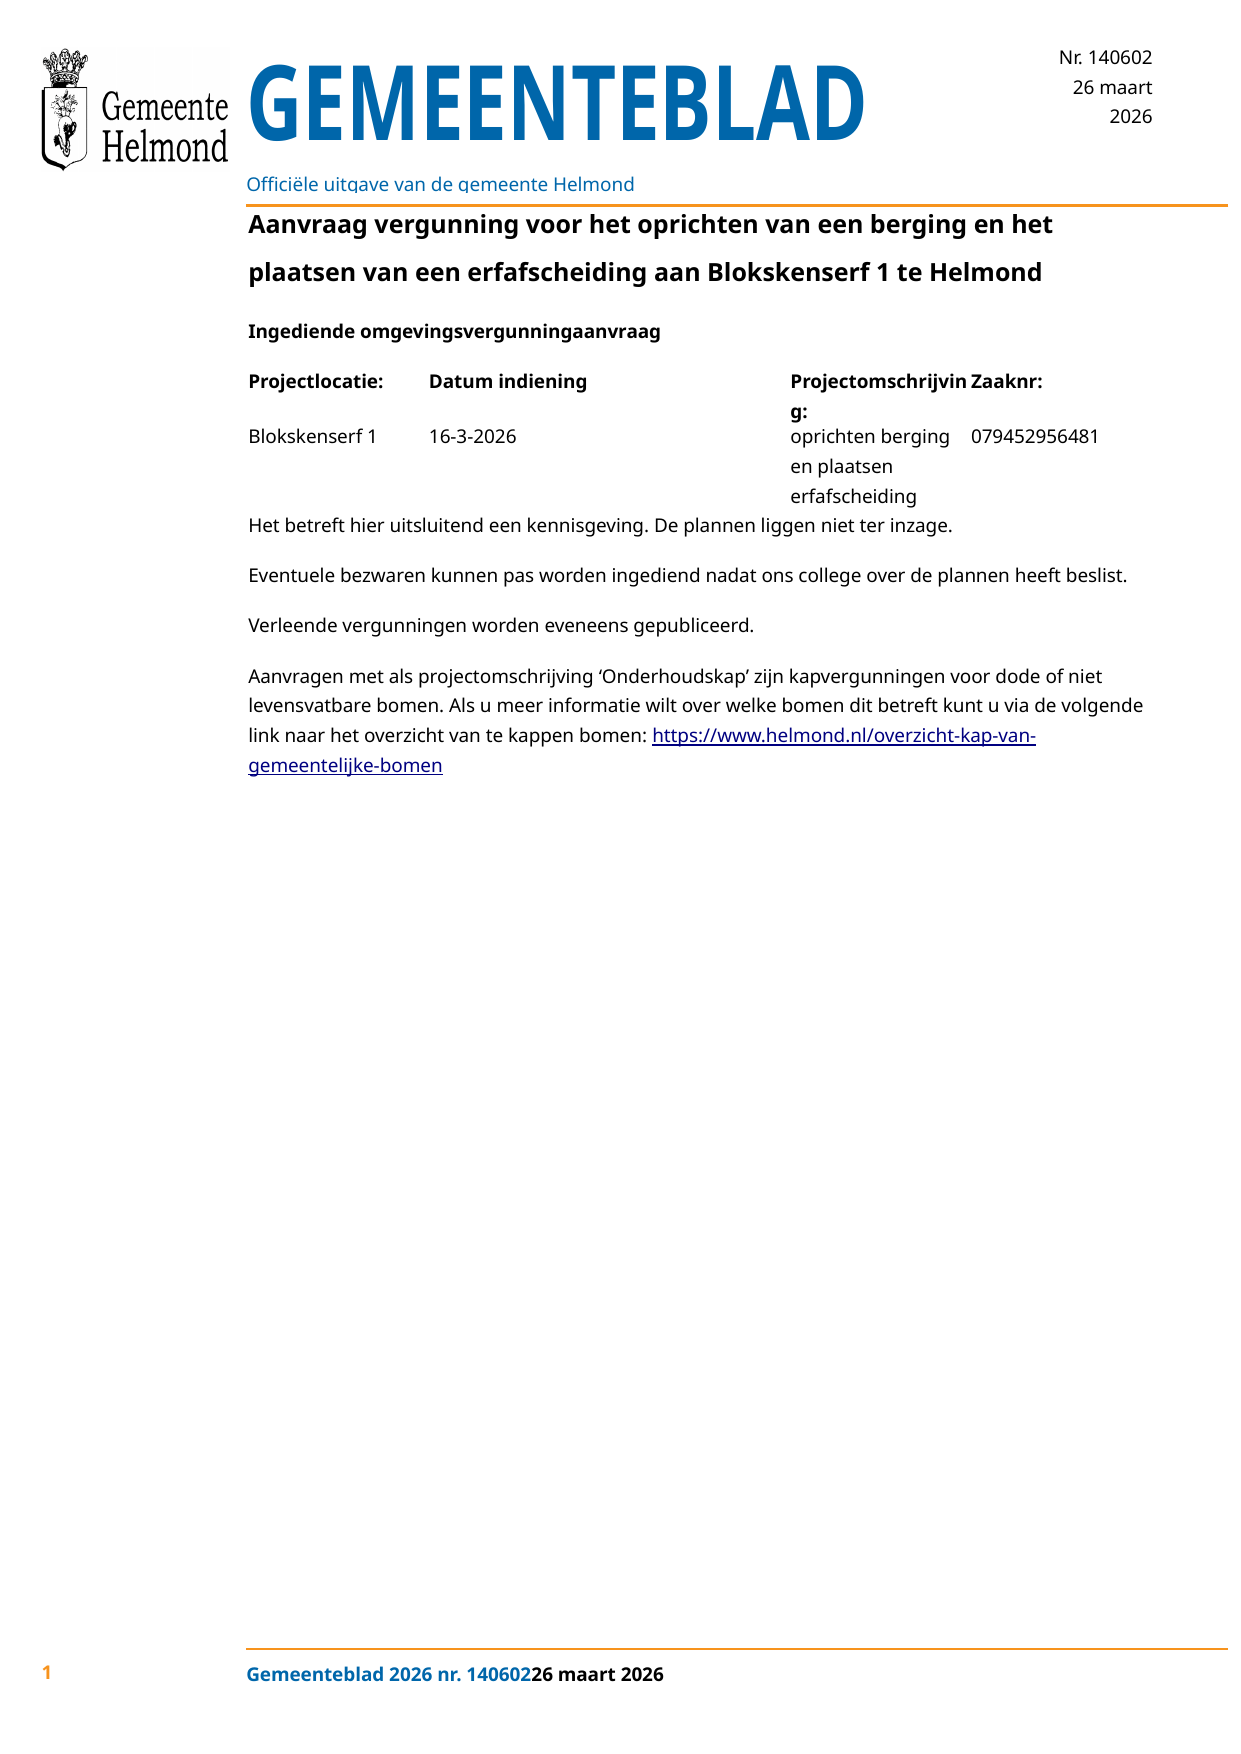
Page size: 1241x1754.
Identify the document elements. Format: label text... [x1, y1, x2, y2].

table_cell [609, 424, 790, 509]
table_header Zaaknr: [971, 369, 1152, 424]
table_header Projectlocatie: [248, 369, 429, 424]
table_header Datum indiening [429, 369, 609, 424]
picture [41, 47, 231, 172]
text Verleende vergunningen worden eveneens gepubliceerd. [248, 613, 1152, 638]
table_cell Blokskenserf 1 [248, 424, 429, 509]
table_header [609, 369, 790, 424]
text Aanvraag vergunning voor het oprichten van een berging en het plaatsen van een erfafscheiding aan Blokskenserf 1 te Helmond [248, 207, 1152, 288]
table_cell 16-3-2026 [429, 424, 609, 509]
table_cell 079452956481 [971, 424, 1152, 509]
table_cell oprichten berging en plaatsen erfafscheiding [790, 424, 971, 509]
text Het betreft hier uitsluitend een kennisgeving. De plannen liggen niet ter inzage. [248, 512, 1152, 538]
table_header Projectomschrijving: [790, 369, 971, 424]
text Eventuele bezwaren kunnen pas worden ingediend nadat ons college over de plannen heeft beslist. [248, 562, 1152, 588]
text Ingediende omgevingsvergunningaanvraag [248, 318, 1152, 344]
text Aanvragen met als projectomschrijving ‘Onderhoudskap’ zijn kapvergunningen voor dode of niet levensvatbare bomen. Als u meer informatie wilt over welke bomen dit betreft kunt u via de volgende link naar het overzicht van te kappen bomen: https://www.helmond.nl/overzicht-kap-van-gemeentelijke-bomen [248, 663, 1152, 778]
